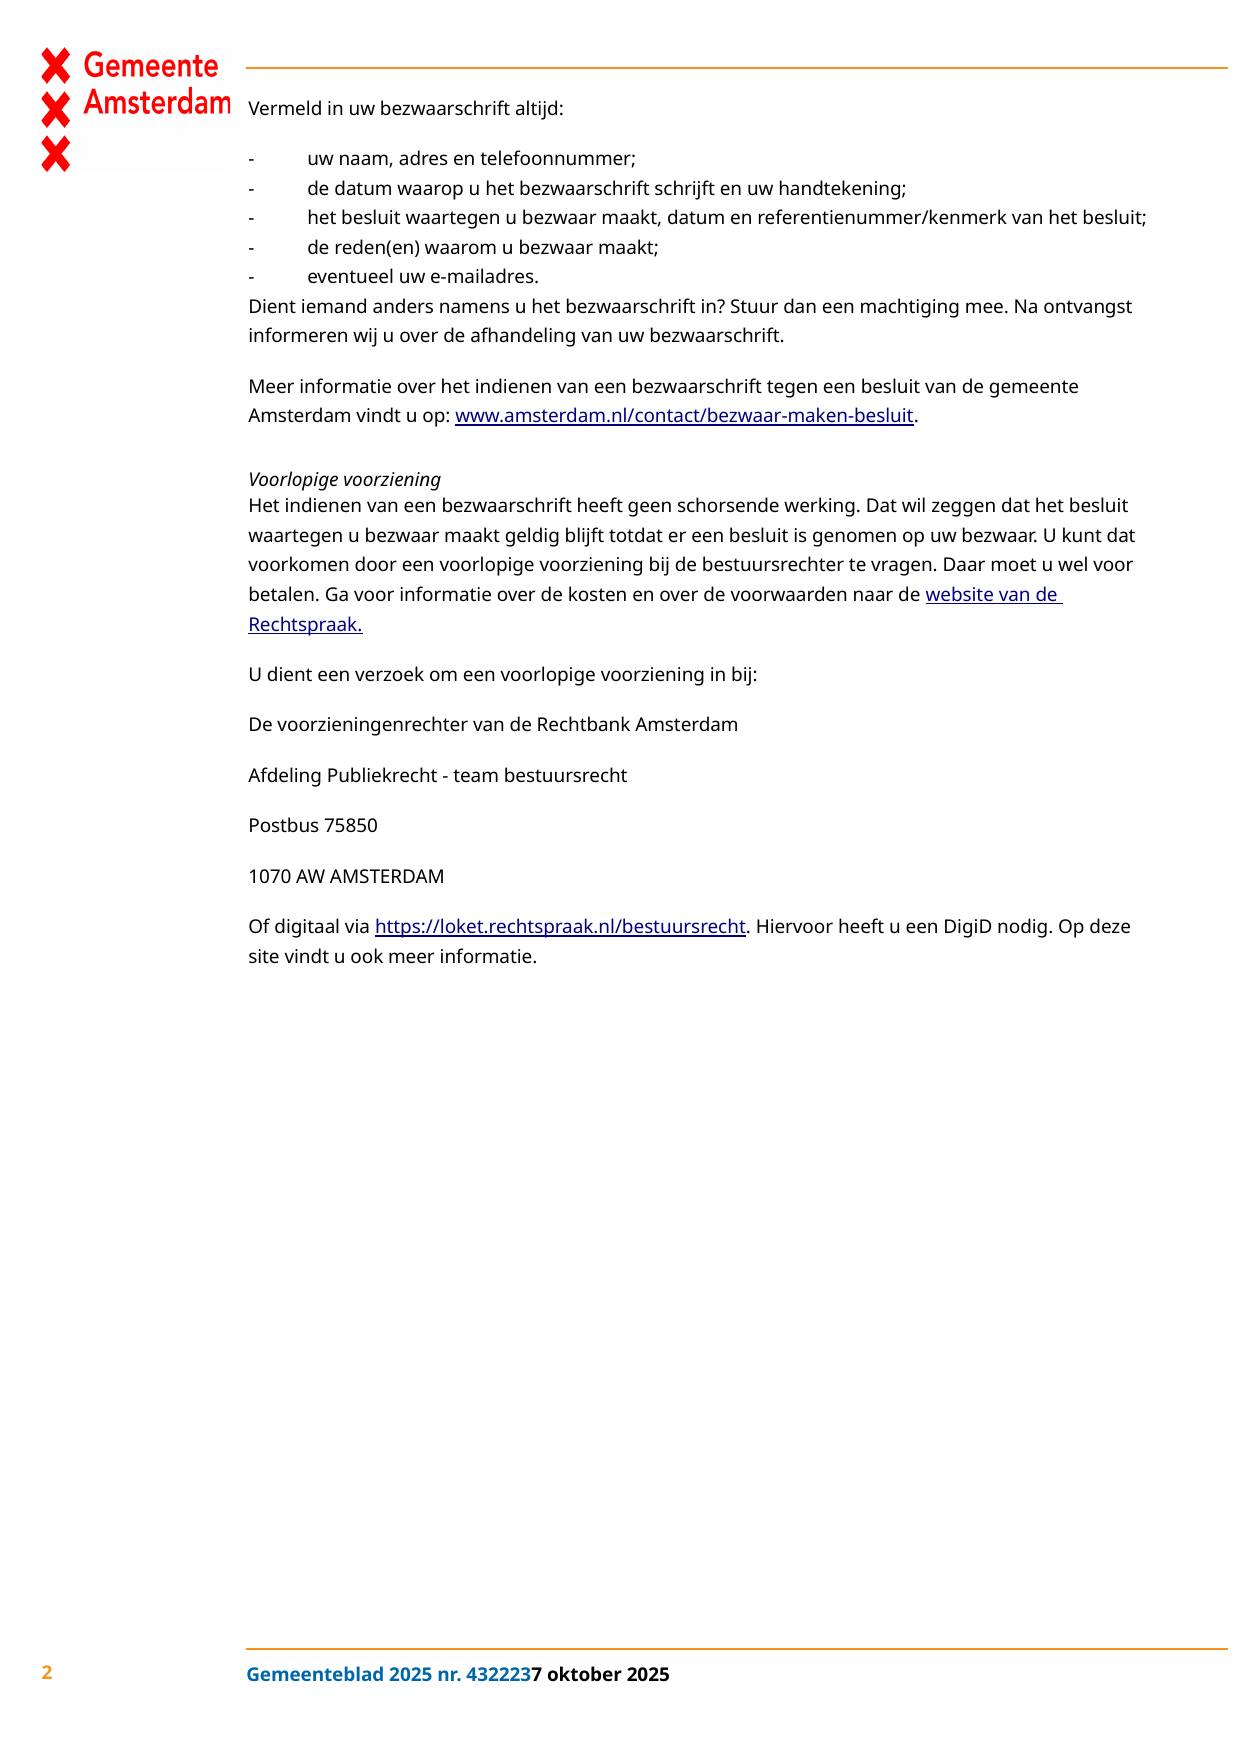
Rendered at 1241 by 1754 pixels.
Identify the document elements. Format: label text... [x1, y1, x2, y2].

text Het indienen van een bezwaarschrift heeft geen schorsende werking. Dat wil zeggen dat het besluit waartegen u bezwaar maakt geldig blijft totdat er een besluit is genomen op uw bezwaar. U kunt dat voorkomen door een voorlopige voorziening bij de bestuursrechter te vragen. Daar moet u wel voor betalen. Ga voor informatie over de kosten en over de voorwaarden naar de website van de Rechtspraak. [248, 492, 1152, 636]
list de datum waarop u het bezwaarschrift schrijft en uw handtekening; [248, 175, 1152, 201]
text Meer informatie over het indienen van een bezwaarschrift tegen een besluit van de gemeente Amsterdam vindt u op: www.amsterdam.nl/contact/bezwaar-maken-besluit. [248, 373, 1152, 428]
text U dient een verzoek om een voorlopige voorziening in bij: [248, 661, 1152, 687]
picture [41, 47, 231, 172]
text Dient iemand anders namens u het bezwaarschrift in? Stuur dan een machtiging mee. Na ontvangst informeren wij u over de afhandeling van uw bezwaarschrift. [248, 293, 1152, 348]
text 1070 AW AMSTERDAM [248, 863, 1152, 888]
list uw naam, adres en telefoonnummer; [248, 145, 1152, 171]
text Vermeld in uw bezwaarschrift altijd: [248, 95, 1152, 121]
text Voorlopige voorziening [248, 467, 1152, 492]
text Postbus 75850 [248, 812, 1152, 838]
text De voorzieningenrechter van de Rechtbank Amsterdam [248, 712, 1152, 737]
list het besluit waartegen u bezwaar maakt, datum en referentienummer/kenmerk van het besluit; [248, 204, 1152, 230]
list de reden(en) waarom u bezwaar maakt; [248, 234, 1152, 260]
list eventueel uw e-mailadres. [248, 263, 1152, 289]
text Afdeling Publiekrecht - team bestuursrecht [248, 762, 1152, 788]
text Of digitaal via https://loket.rechtspraak.nl/bestuursrecht. Hiervoor heeft u een DigiD nodig. Op deze site vindt u ook meer informatie. [248, 913, 1152, 968]
